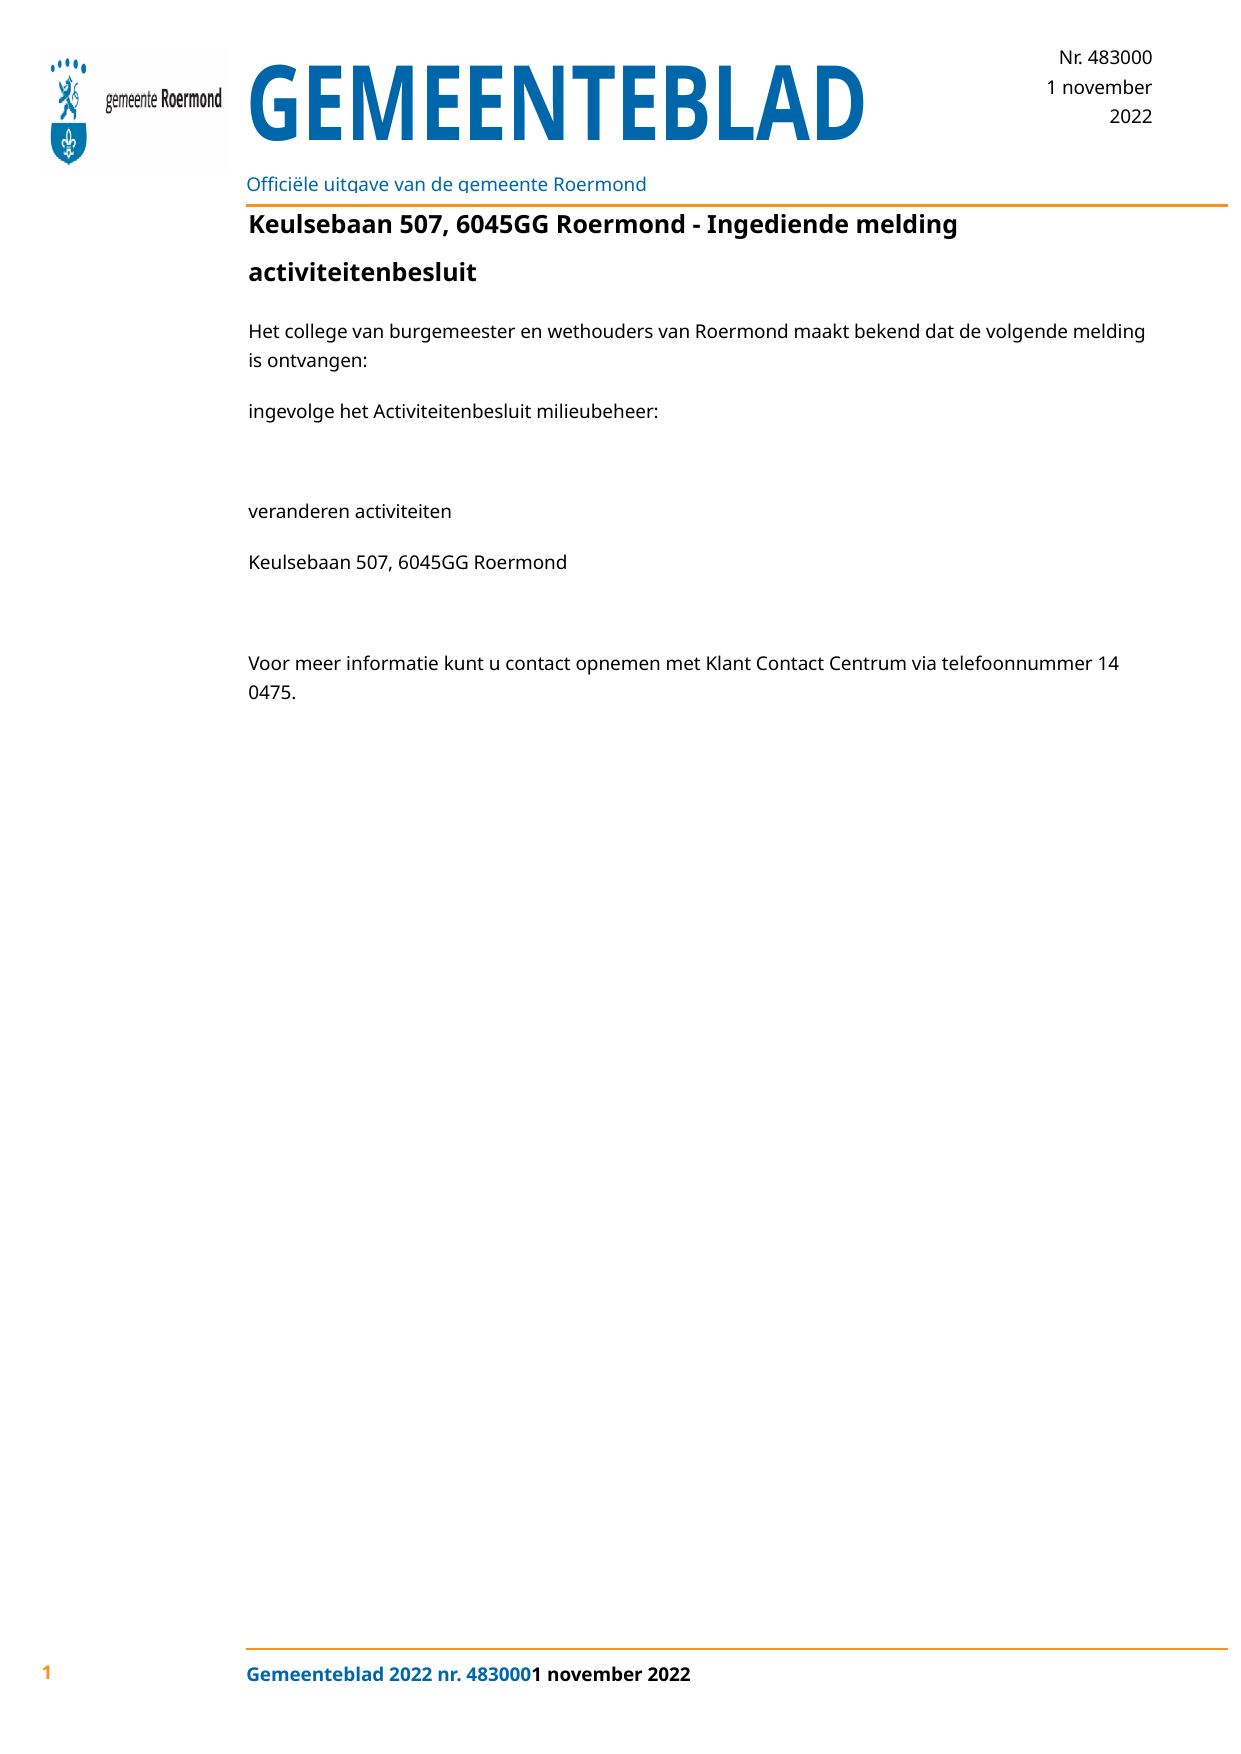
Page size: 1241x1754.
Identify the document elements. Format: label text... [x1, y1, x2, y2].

text Het college van burgemeester en wethouders van Roermond maakt bekend dat de volgende melding is ontvangen: [248, 318, 1152, 373]
text ingevolge het Activiteitenbesluit milieubeheer: [248, 398, 1152, 424]
text Voor meer informatie kunt u contact opnemen met Klant Contact Centrum via telefoonnummer 14 0475. [248, 650, 1152, 705]
text Keulsebaan 507, 6045GG Roermond [248, 549, 1152, 575]
picture [41, 47, 231, 172]
text Keulsebaan 507, 6045GG Roermond - Ingediende melding activiteitenbesluit [248, 207, 1152, 288]
text veranderen activiteiten [248, 499, 1152, 524]
